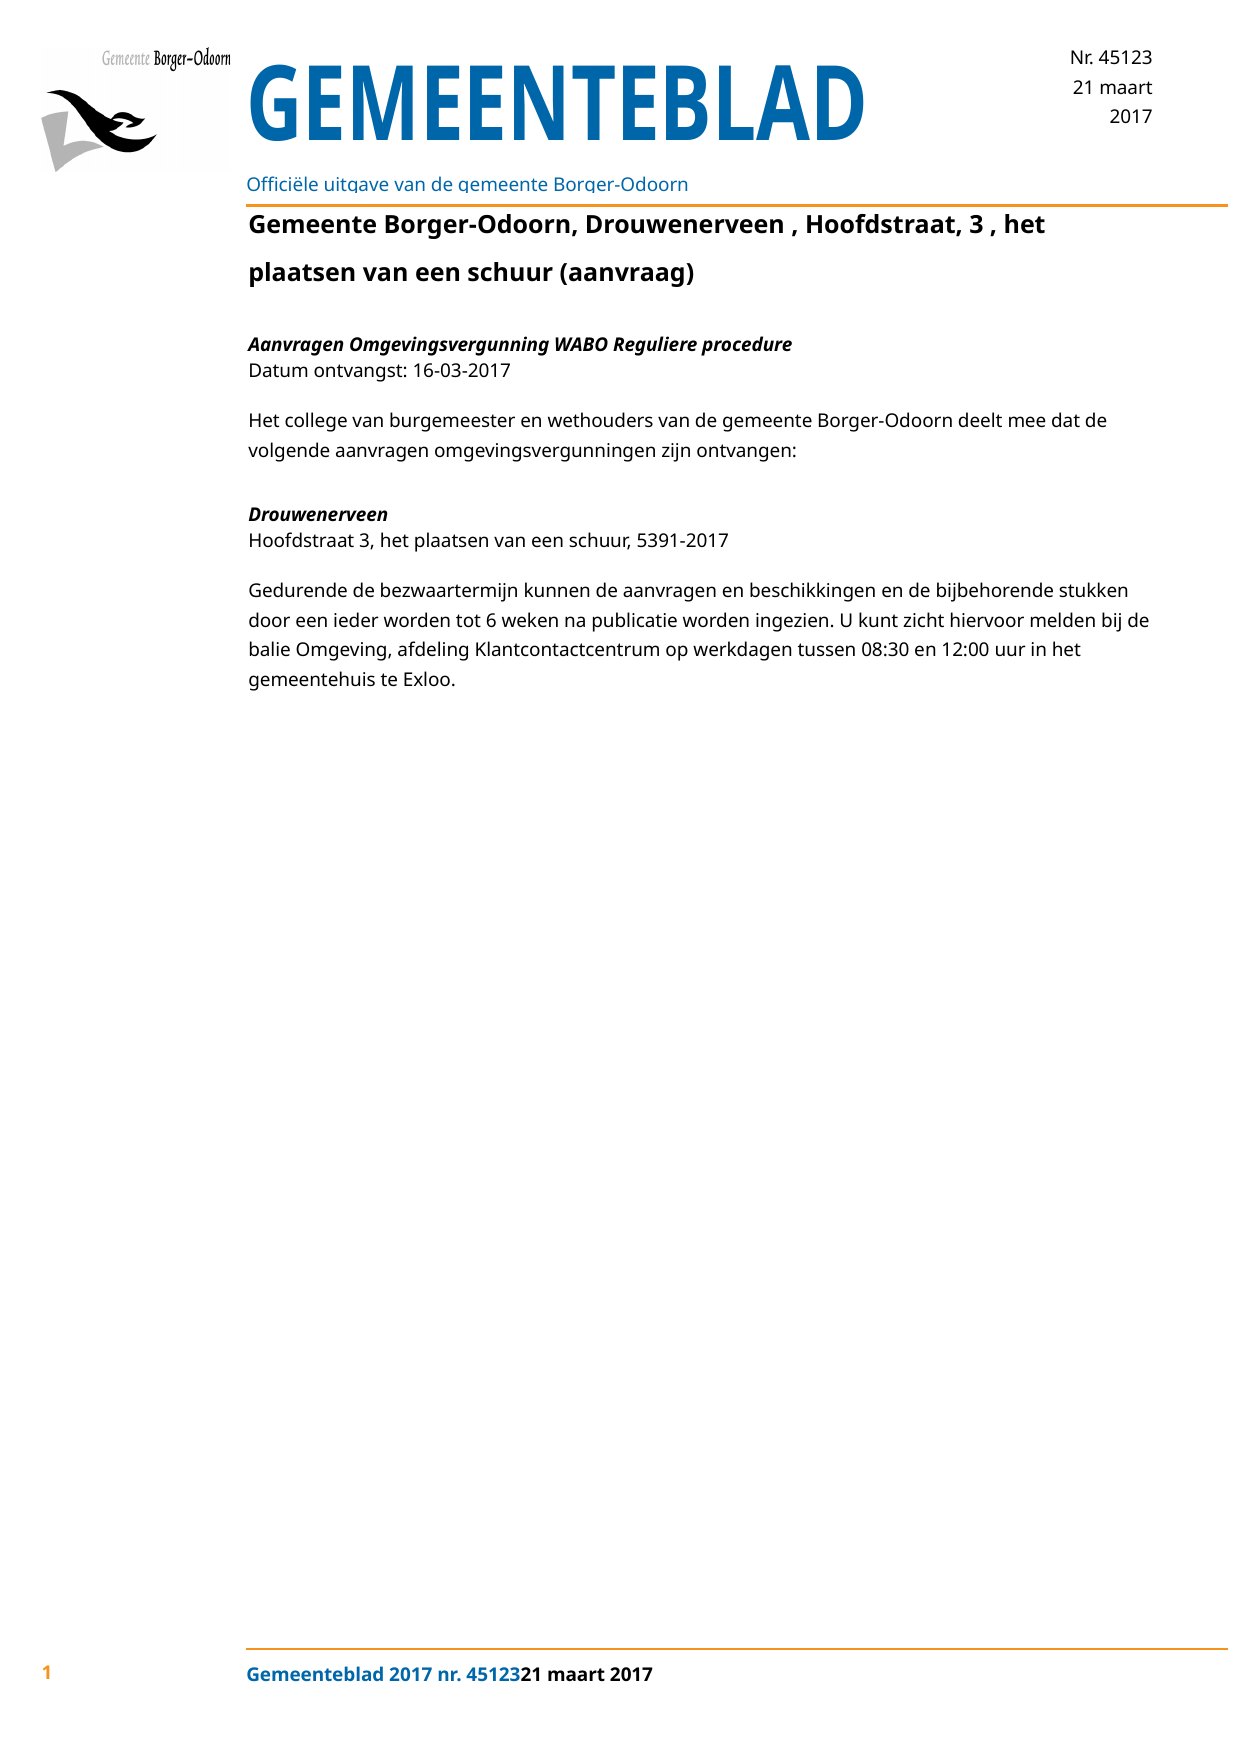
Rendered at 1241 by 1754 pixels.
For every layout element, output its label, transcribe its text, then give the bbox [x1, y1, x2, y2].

picture [41, 47, 231, 172]
text Aanvragen Omgevingsvergunning WABO Reguliere procedure [248, 331, 1152, 357]
text Gedurende de bezwaartermijn kunnen de aanvragen en beschikkingen en de bijbehorende stukken door een ieder worden tot 6 weken na publicatie worden ingezien. U kunt zicht hiervoor melden bij de balie Omgeving, afdeling Klantcontactcentrum op werkdagen tussen 08:30 en 12:00 uur in het gemeentehuis te Exloo. [248, 577, 1152, 692]
text Het college van burgemeester en wethouders van de gemeente Borger-Odoorn deelt mee dat de volgende aanvragen omgevingsvergunningen zijn ontvangen: [248, 408, 1152, 463]
text Gemeente Borger-Odoorn, Drouwenerveen , Hoofdstraat, 3 , het plaatsen van een schuur (aanvraag) [248, 207, 1152, 288]
text Hoofdstraat 3, het plaatsen van een schuur, 5391-2017 [248, 527, 1152, 553]
text Drouwenerveen [248, 501, 1152, 527]
text Datum ontvangst: 16-03-2017 [248, 357, 1152, 383]
